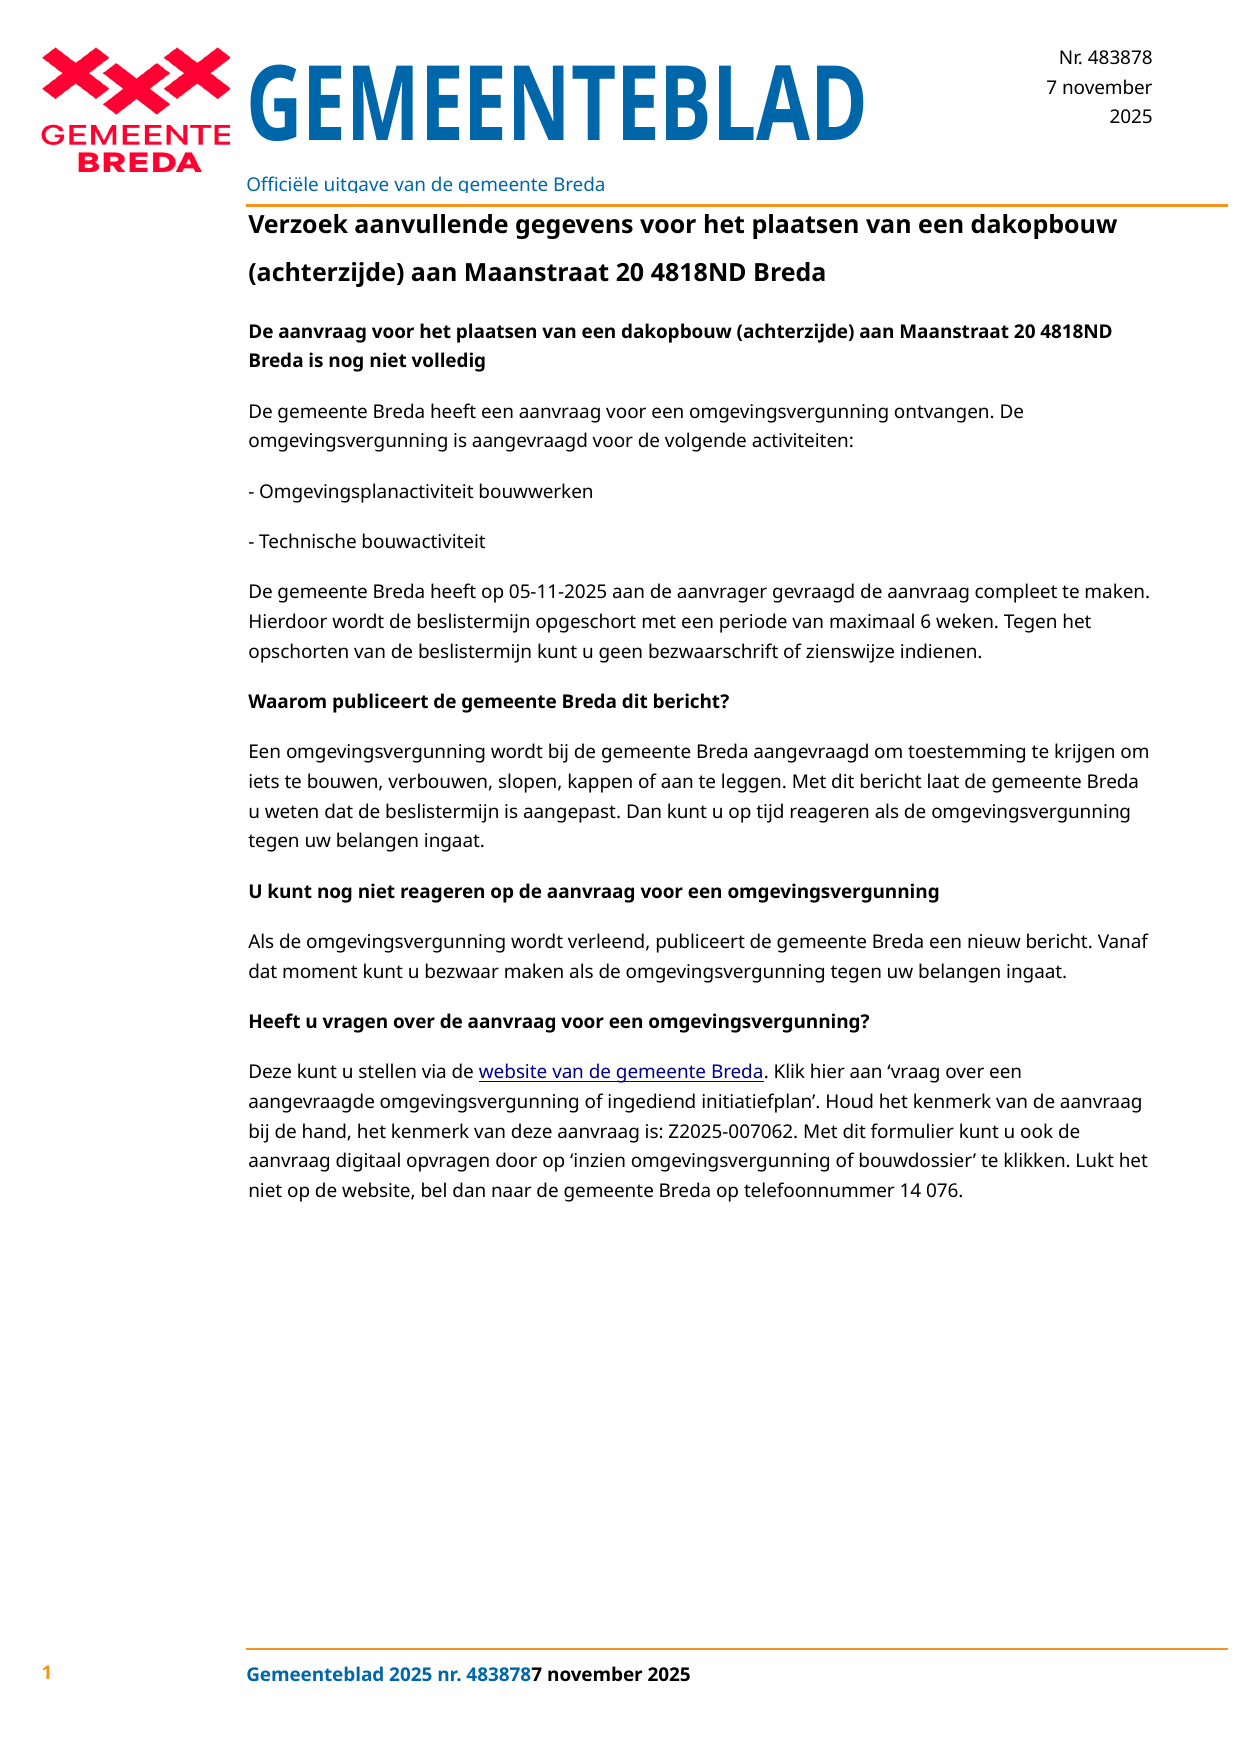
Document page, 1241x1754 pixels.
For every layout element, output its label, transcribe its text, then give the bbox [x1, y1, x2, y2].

text Deze kunt u stellen via de website van de gemeente Breda. Klik hier aan ‘vraag over een aangevraagde omgevingsvergunning of ingediend initiatiefplan’. Houd het kenmerk van de aanvraag bij de hand, het kenmerk van deze aanvraag is: Z2025-007062. Met dit formulier kunt u ook de aanvraag digitaal opvragen door op ‘inzien omgevingsvergunning of bouwdossier’ te klikken. Lukt het niet op de website, bel dan naar de gemeente Breda op telefoonnummer 14 076. [248, 1059, 1152, 1203]
text De gemeente Breda heeft een aanvraag voor een omgevingsvergunning ontvangen. De omgevingsvergunning is aangevraagd voor de volgende activiteiten: [248, 398, 1152, 453]
text - Omgevingsplanactiviteit bouwwerken [248, 478, 1152, 504]
text De gemeente Breda heeft op 05-11-2025 aan de aanvrager gevraagd de aanvraag compleet te maken. Hierdoor wordt de beslistermijn opgeschort met een periode van maximaal 6 weken. Tegen het opschorten van de beslistermijn kunt u geen bezwaarschrift of zienswijze indienen. [248, 579, 1152, 664]
text Waarom publiceert de gemeente Breda dit bericht? [248, 688, 1152, 714]
text Als de omgevingsvergunning wordt verleend, publiceert de gemeente Breda een nieuw bericht. Vanaf dat moment kunt u bezwaar maken als de omgevingsvergunning tegen uw belangen ingaat. [248, 928, 1152, 984]
text - Technische bouwactiviteit [248, 528, 1152, 554]
text U kunt nog niet reageren op de aanvraag voor een omgevingsvergunning [248, 878, 1152, 904]
text Verzoek aanvullende gegevens voor het plaatsen van een dakopbouw (achterzijde) aan Maanstraat 20 4818ND Breda [248, 207, 1152, 288]
text De aanvraag voor het plaatsen van een dakopbouw (achterzijde) aan Maanstraat 20 4818ND Breda is nog niet volledig [248, 318, 1152, 373]
text Heeft u vragen over de aanvraag voor een omgevingsvergunning? [248, 1008, 1152, 1034]
picture [41, 47, 231, 172]
text Een omgevingsvergunning wordt bij de gemeente Breda aangevraagd om toestemming te krijgen om iets te bouwen, verbouwen, slopen, kappen of aan te leggen. Met dit bericht laat de gemeente Breda u weten dat de beslistermijn is aangepast. Dan kunt u op tijd reageren als de omgevingsvergunning tegen uw belangen ingaat. [248, 739, 1152, 853]
